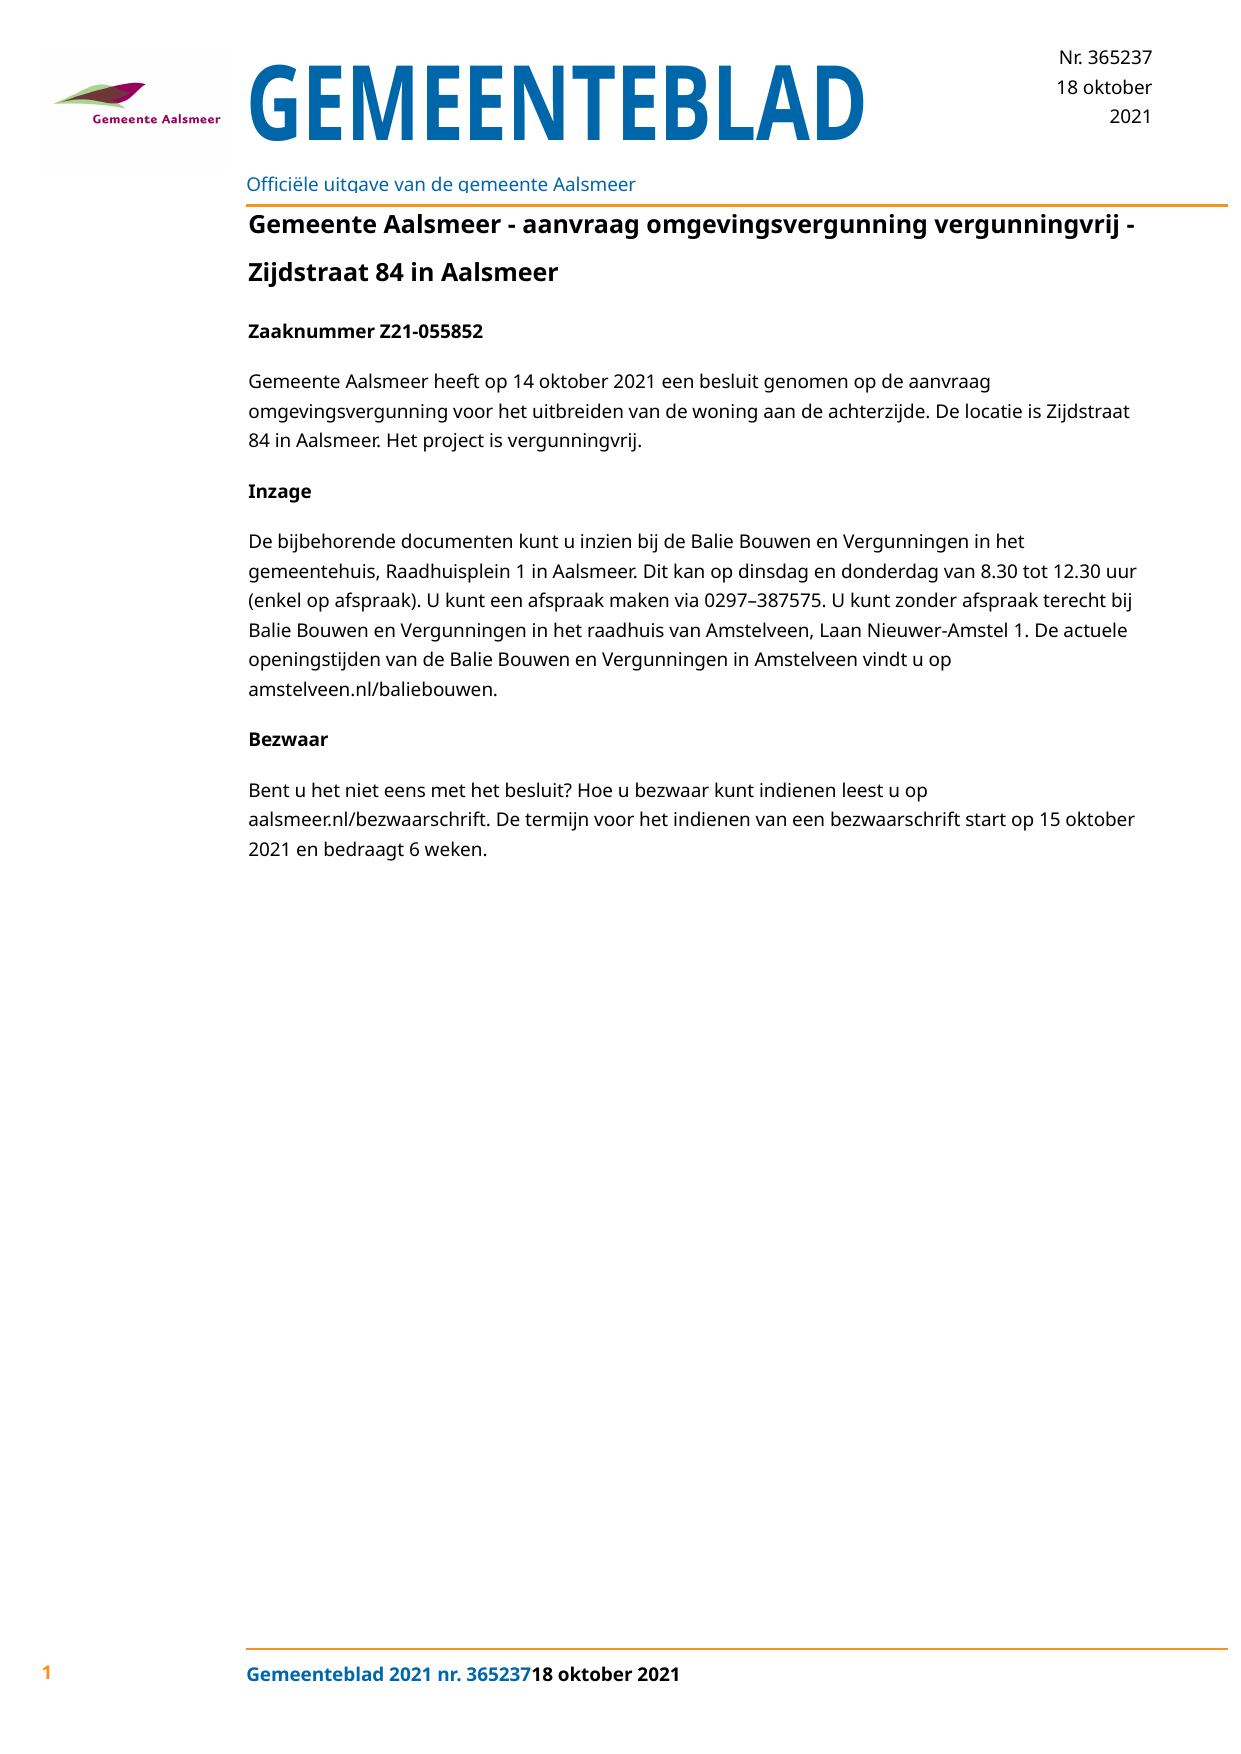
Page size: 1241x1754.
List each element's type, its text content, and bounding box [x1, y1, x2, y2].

text Gemeente Aalsmeer heeft op 14 oktober 2021 een besluit genomen op de aanvraag omgevingsvergunning voor het uitbreiden van de woning aan de achterzijde. De locatie is Zijdstraat 84 in Aalsmeer. Het project is vergunningvrij. [248, 368, 1152, 453]
text Bezwaar [248, 727, 1152, 752]
picture [41, 47, 231, 172]
text De bijbehorende documenten kunt u inzien bij de Balie Bouwen en Vergunningen in het gemeentehuis, Raadhuisplein 1 in Aalsmeer. Dit kan op dinsdag en donderdag van 8.30 tot 12.30 uur (enkel op afspraak). U kunt een afspraak maken via 0297–387575. U kunt zonder afspraak terecht bij Balie Bouwen en Vergunningen in het raadhuis van Amstelveen, Laan Nieuwer-Amstel 1. De actuele openingstijden van de Balie Bouwen en Vergunningen in Amstelveen vindt u op amstelveen.nl/baliebouwen. [248, 528, 1152, 702]
text Inzage [248, 478, 1152, 504]
text Zaaknummer Z21-055852 [248, 318, 1152, 344]
text Gemeente Aalsmeer - aanvraag omgevingsvergunning vergunningvrij - Zijdstraat 84 in Aalsmeer [248, 207, 1152, 288]
text Bent u het niet eens met het besluit? Hoe u bezwaar kunt indienen leest u op aalsmeer.nl/bezwaarschrift. De termijn voor het indienen van een bezwaarschrift start op 15 oktober 2021 en bedraagt 6 weken. [248, 777, 1152, 862]
